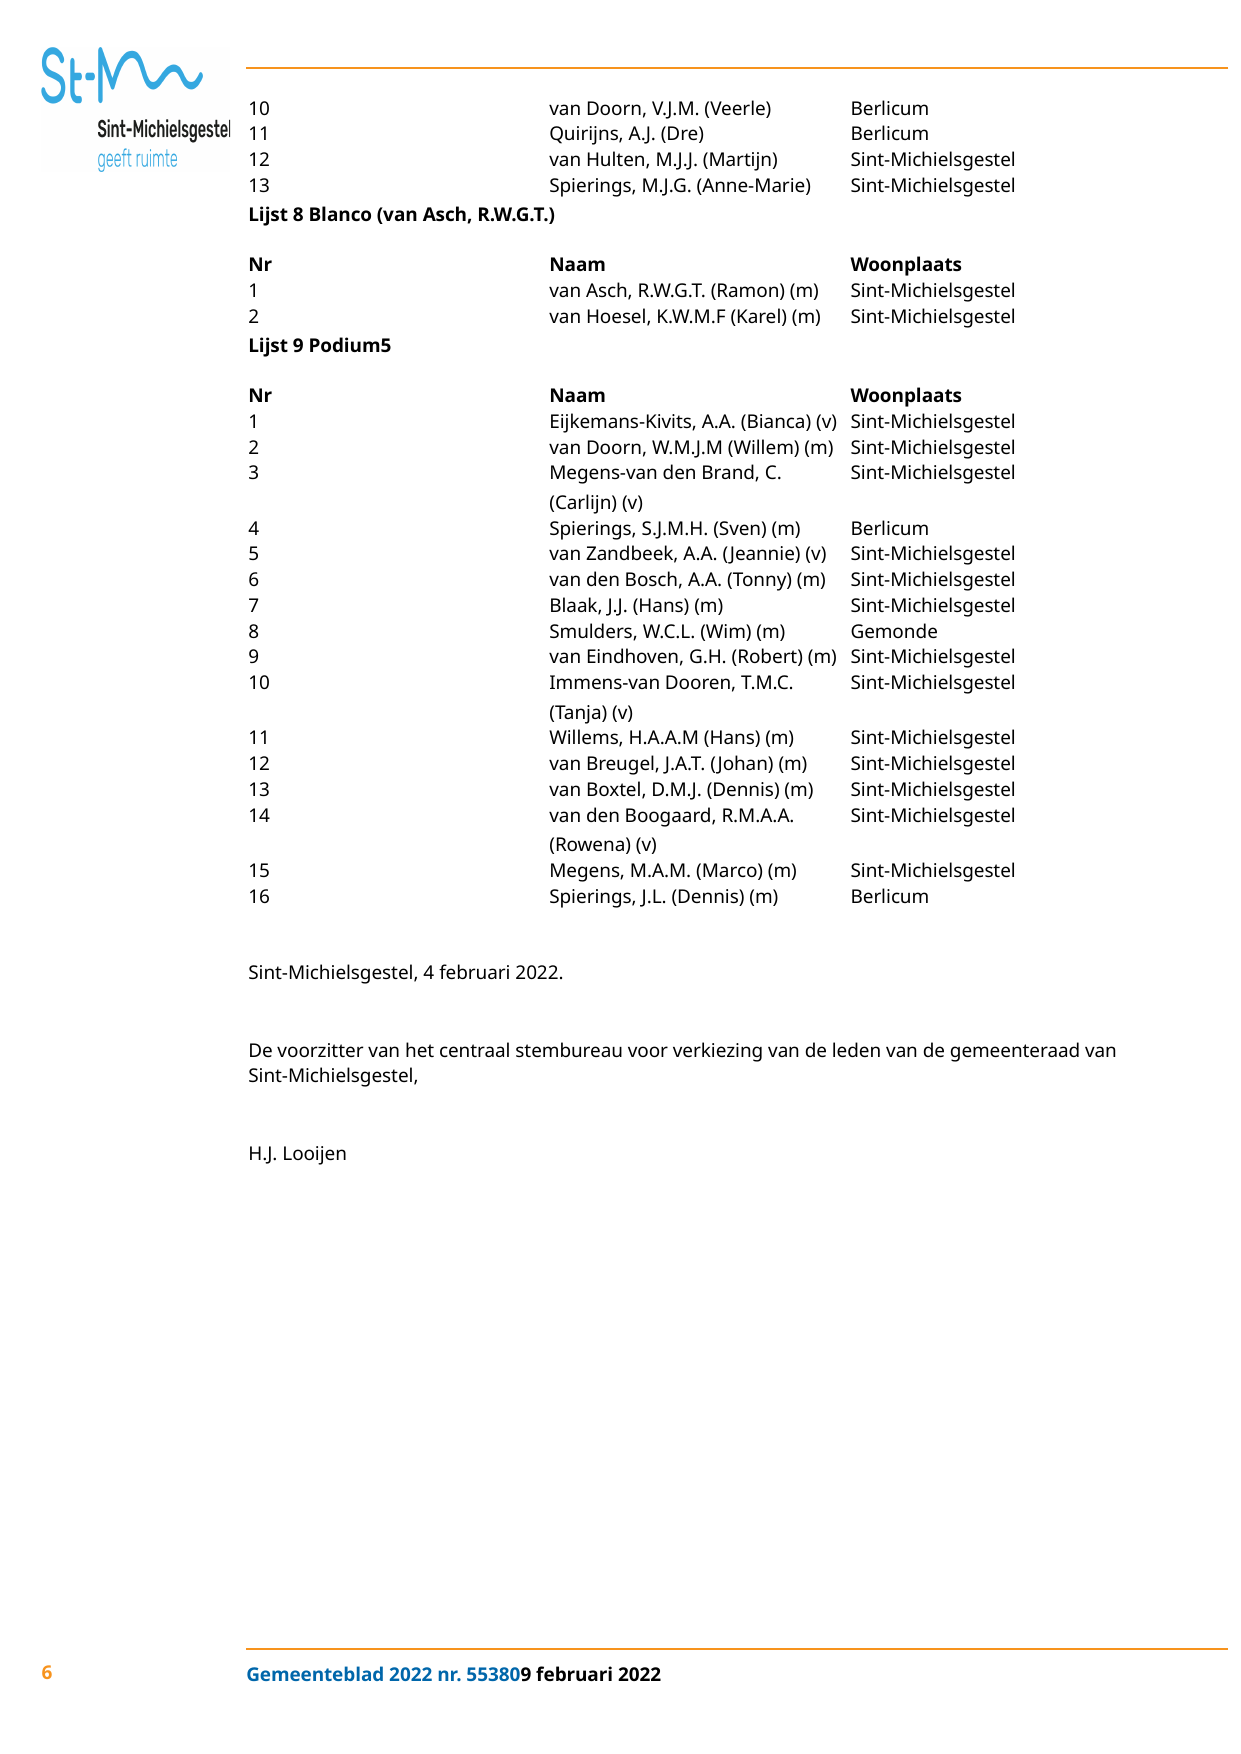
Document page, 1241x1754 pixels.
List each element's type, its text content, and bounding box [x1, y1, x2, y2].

picture [41, 47, 231, 172]
text Lijst 9 Podium5 [248, 332, 1152, 358]
table_cell van Eindhoven, G.H. (Robert) (m) [549, 644, 850, 669]
table_cell 16 [248, 883, 549, 908]
table_cell 9 [248, 644, 549, 669]
table_cell Sint-Michielsgestel [850, 434, 1152, 459]
table_cell Sint-Michielsgestel [850, 669, 1152, 724]
table_cell 1 [248, 408, 549, 434]
table_cell van Zandbeek, A.A. (Jeannie) (v) [549, 541, 850, 566]
table_cell 2 [248, 303, 549, 329]
table_cell Smulders, W.C.L. (Wim) (m) [549, 618, 850, 643]
table_cell Sint-Michielsgestel [850, 172, 1152, 198]
table_cell 13 [248, 776, 549, 802]
table_cell 3 [248, 460, 549, 515]
table_cell 8 [248, 618, 549, 643]
table_cell Sint-Michielsgestel [850, 277, 1152, 303]
text H.J. Looijen [248, 1140, 1152, 1165]
table_cell van Breugel, J.A.T. (Johan) (m) [549, 750, 850, 776]
table_cell 14 [248, 802, 549, 857]
table_cell 10 [248, 95, 549, 121]
table_cell van Doorn, V.J.M. (Veerle) [549, 95, 850, 121]
table_cell van Doorn, W.M.J.M (Willem) (m) [549, 434, 850, 459]
table_cell Sint-Michielsgestel [850, 541, 1152, 566]
table_cell Eijkemans-Kivits, A.A. (Bianca) (v) [549, 408, 850, 434]
table_cell 13 [248, 172, 549, 198]
table_cell 7 [248, 592, 549, 618]
table_cell van Asch, R.W.G.T. (Ramon) (m) [549, 277, 850, 303]
table_cell Sint-Michielsgestel [850, 776, 1152, 802]
table_cell 1 [248, 277, 549, 303]
table_cell 15 [248, 857, 549, 883]
table_header Naam [549, 251, 850, 277]
table_cell Berlicum [850, 515, 1152, 541]
table_cell Megens, M.A.M. (Marco) (m) [549, 857, 850, 883]
table_cell Berlicum [850, 121, 1152, 146]
table_cell Immens-van Dooren, T.M.C. (Tanja) (v) [549, 669, 850, 724]
table_cell 12 [248, 146, 549, 172]
table_cell Spierings, S.J.M.H. (Sven) (m) [549, 515, 850, 541]
table_cell Sint-Michielsgestel [850, 303, 1152, 329]
table_cell Sint-Michielsgestel [850, 802, 1152, 857]
table_cell 11 [248, 121, 549, 146]
table_cell Blaak, J.J. (Hans) (m) [549, 592, 850, 618]
table_cell Gemonde [850, 618, 1152, 643]
table_cell Spierings, M.J.G. (Anne-Marie) [549, 172, 850, 198]
table_cell Quirijns, A.J. (Dre) [549, 121, 850, 146]
table_cell Willems, H.A.A.M (Hans) (m) [549, 725, 850, 750]
table_cell van Hoesel, K.W.M.F (Karel) (m) [549, 303, 850, 329]
text De voorzitter van het centraal stembureau voor verkiezing van de leden van de gemeenteraad van Sint-Michielsgestel, [248, 1037, 1152, 1088]
table_cell Berlicum [850, 883, 1152, 908]
table_cell Sint-Michielsgestel [850, 750, 1152, 776]
table_header Nr [248, 251, 549, 277]
table_cell Sint-Michielsgestel [850, 857, 1152, 883]
table_cell Berlicum [850, 95, 1152, 121]
table_cell Sint-Michielsgestel [850, 566, 1152, 592]
table_cell 10 [248, 669, 549, 724]
table_cell Sint-Michielsgestel [850, 592, 1152, 618]
table_cell Megens-van den Brand, C. (Carlijn) (v) [549, 460, 850, 515]
table_header Woonplaats [850, 383, 1152, 408]
text Sint-Michielsgestel, 4 februari 2022. [248, 959, 1152, 985]
table_cell 6 [248, 566, 549, 592]
text Lijst 8 Blanco (van Asch, R.W.G.T.) [248, 201, 1152, 227]
table_cell Sint-Michielsgestel [850, 644, 1152, 669]
table_cell 2 [248, 434, 549, 459]
table_header Woonplaats [850, 251, 1152, 277]
table_cell 11 [248, 725, 549, 750]
table_cell van den Boogaard, R.M.A.A. (Rowena) (v) [549, 802, 850, 857]
table_cell van Hulten, M.J.J. (Martijn) [549, 146, 850, 172]
table_cell Sint-Michielsgestel [850, 408, 1152, 434]
table_header Naam [549, 383, 850, 408]
table_cell van Boxtel, D.M.J. (Dennis) (m) [549, 776, 850, 802]
table_cell van den Bosch, A.A. (Tonny) (m) [549, 566, 850, 592]
table_cell 12 [248, 750, 549, 776]
table_cell Sint-Michielsgestel [850, 146, 1152, 172]
table_cell Spierings, J.L. (Dennis) (m) [549, 883, 850, 908]
table_cell 5 [248, 541, 549, 566]
table_cell Sint-Michielsgestel [850, 725, 1152, 750]
table_cell 4 [248, 515, 549, 541]
table_header Nr [248, 383, 549, 408]
table_cell Sint-Michielsgestel [850, 460, 1152, 515]
